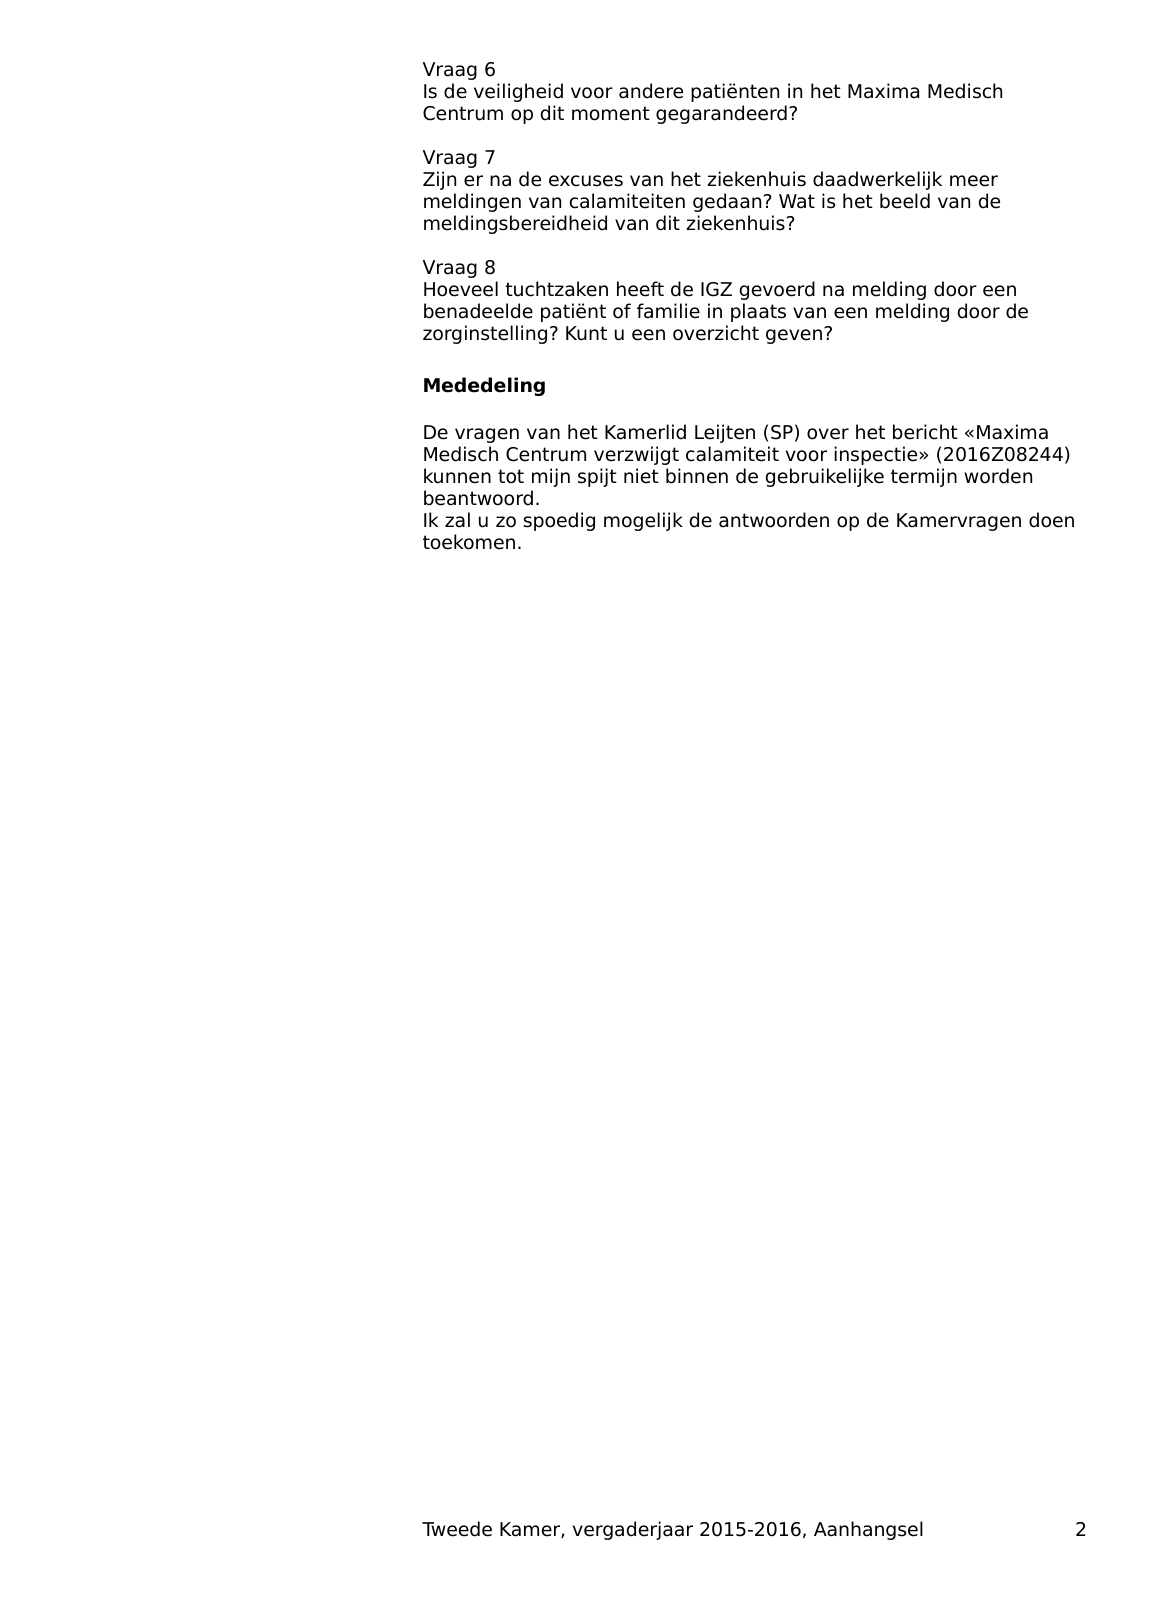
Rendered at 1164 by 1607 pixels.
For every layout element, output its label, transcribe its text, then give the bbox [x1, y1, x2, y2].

text Ik zal u zo spoedig mogelijk de antwoorden op de Kamervragen doen toekomen. [422, 510, 1087, 554]
text Vraag 8 [422, 257, 1087, 279]
subtitle Mededeling [422, 375, 1087, 397]
text Vraag 7 [422, 147, 1087, 169]
text Is de veiligheid voor andere patiënten in het Maxima Medisch Centrum op dit moment gegarandeerd? [422, 81, 1087, 125]
text Hoeveel tuchtzaken heeft de IGZ gevoerd na melding door een benadeelde patiënt of familie in plaats van een melding door de zorginstelling? Kunt u een overzicht geven? [422, 279, 1087, 345]
text Vraag 6 [422, 59, 1087, 81]
text Zijn er na de excuses van het ziekenhuis daadwerkelijk meer meldingen van calamiteiten gedaan? Wat is het beeld van de meldingsbereidheid van dit ziekenhuis? [422, 169, 1087, 235]
text De vragen van het Kamerlid Leijten (SP) over het bericht «Maxima Medisch Centrum verzwijgt calamiteit voor inspectie» (2016Z08244) kunnen tot mijn spijt niet binnen de gebruikelijke termijn worden beantwoord. [422, 422, 1087, 510]
